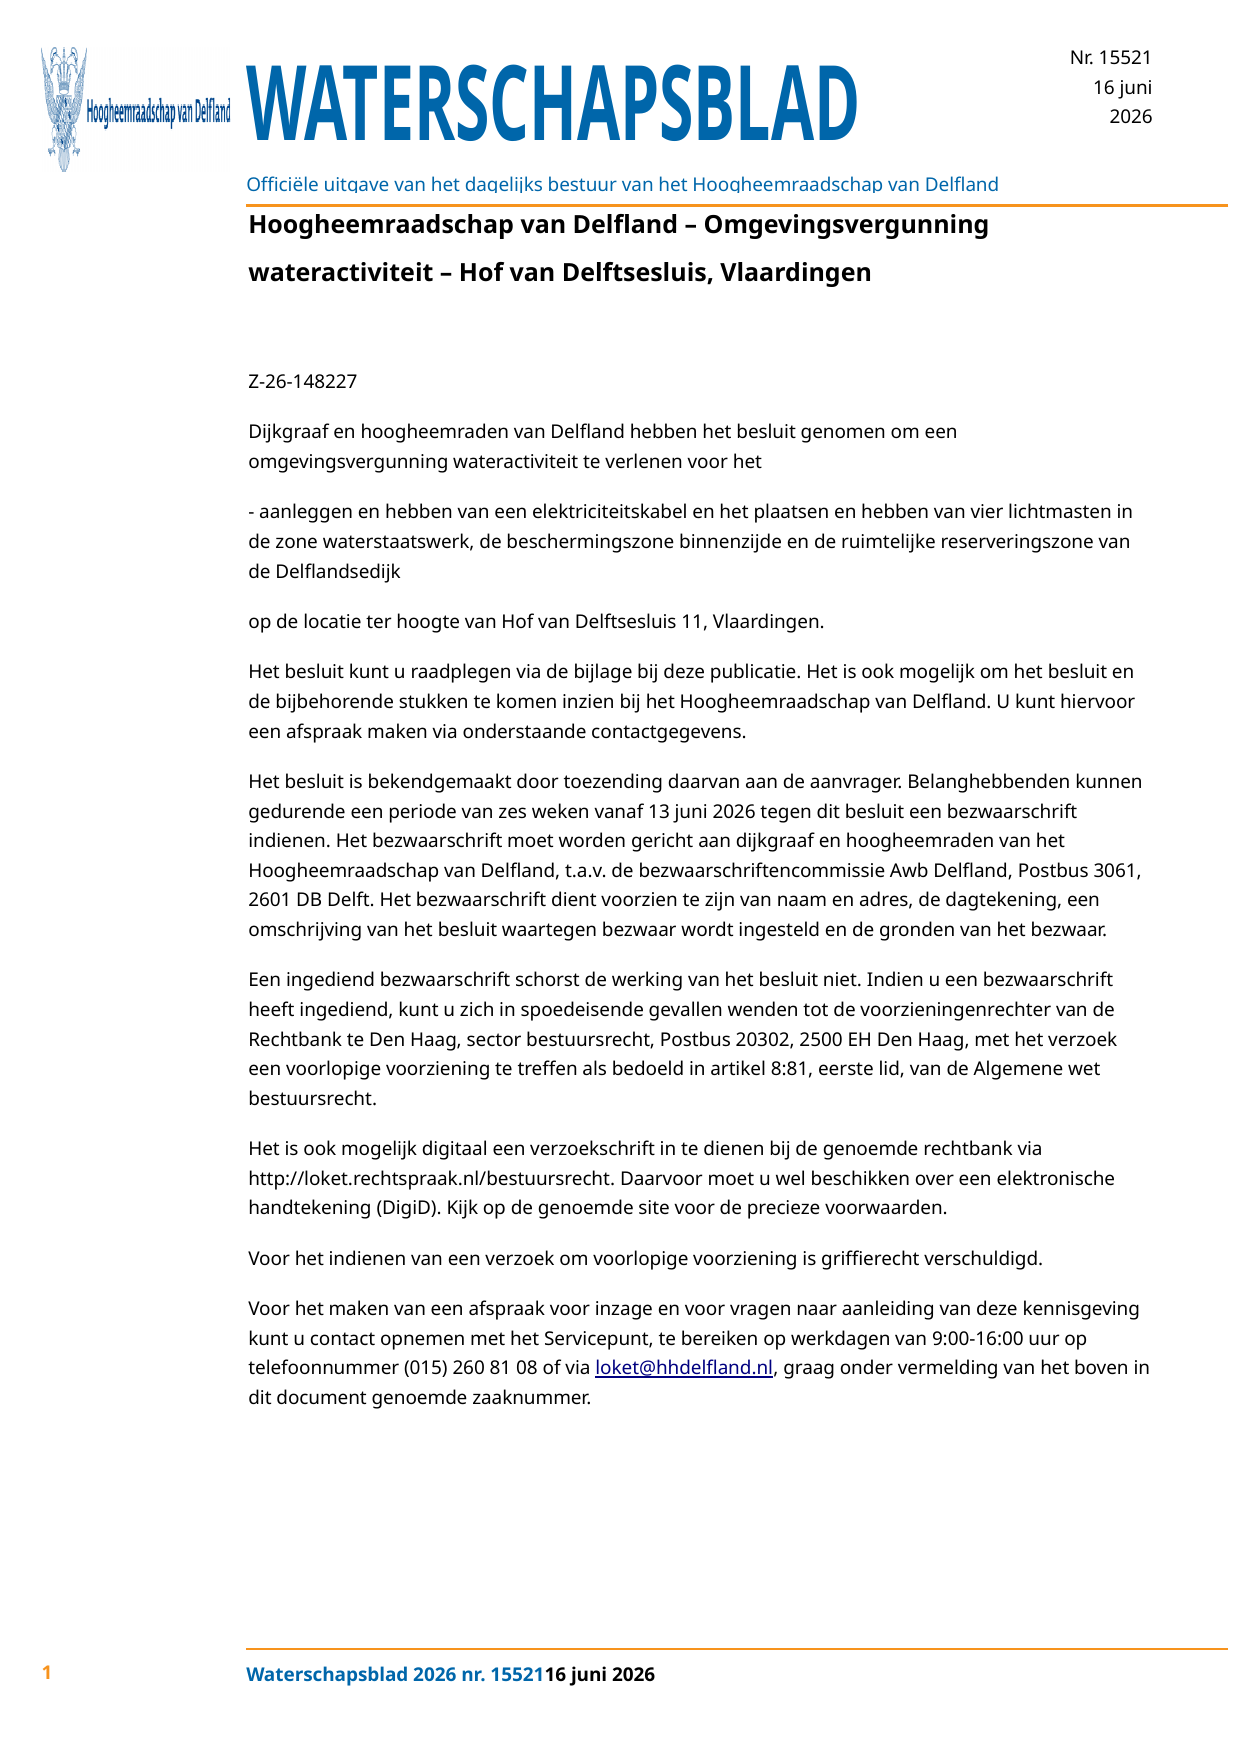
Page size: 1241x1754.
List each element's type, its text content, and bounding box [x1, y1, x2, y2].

text Voor het indienen van een verzoek om voorlopige voorziening is griffierecht verschuldigd. [248, 1245, 1152, 1271]
text - aanleggen en hebben van een elektriciteitskabel en het plaatsen en hebben van vier lichtmasten in de zone waterstaatswerk, de beschermingszone binnenzijde en de ruimtelijke reserveringszone van de Delflandsedijk [248, 499, 1152, 584]
text Een ingediend bezwaarschrift schorst de werking van het besluit niet. Indien u een bezwaarschrift heeft ingediend, kunt u zich in spoedeisende gevallen wenden tot de voorzieningenrechter van de Rechtbank te Den Haag, sector bestuursrecht, Postbus 20302, 2500 EH Den Haag, met het verzoek een voorlopige voorziening te treffen als bedoeld in artikel 8:81, eerste lid, van de Algemene wet bestuursrecht. [248, 967, 1152, 1111]
text Voor het maken van een afspraak voor inzage en voor vragen naar aanleiding van deze kennisgeving kunt u contact opnemen met het Servicepunt, te bereiken op werkdagen van 9:00-16:00 uur op telefoonnummer (015) 260 81 08 of via loket@hhdelfland.nl, graag onder vermelding van het boven in dit document genoemde zaaknummer. [248, 1295, 1152, 1410]
text Het besluit is bekendgemaakt door toezending daarvan aan de aanvrager. Belanghebbenden kunnen gedurende een periode van zes weken vanaf 13 juni 2026 tegen dit besluit een bezwaarschrift indienen. Het bezwaarschrift moet worden gericht aan dijkgraaf en hoogheemraden van het Hoogheemraadschap van Delfland, t.a.v. de bezwaarschriftencommissie Awb Delfland, Postbus 3061, 2601 DB Delft. Het bezwaarschrift dient voorzien te zijn van naam en adres, de dagtekening, een omschrijving van het besluit waartegen bezwaar wordt ingesteld en de gronden van het bezwaar. [248, 768, 1152, 942]
picture [41, 47, 231, 172]
text Z-26-148227 [248, 368, 1152, 394]
text Het is ook mogelijk digitaal een verzoekschrift in te dienen bij de genoemde rechtbank via http://loket.rechtspraak.nl/bestuursrecht. Daarvoor moet u wel beschikken over een elektronische handtekening (DigiD). Kijk op de genoemde site voor de precieze voorwaarden. [248, 1135, 1152, 1220]
text op de locatie ter hoogte van Hof van Delftsesluis 11, Vlaardingen. [248, 608, 1152, 634]
text Het besluit kunt u raadplegen via de bijlage bij deze publicatie. Het is ook mogelijk om het besluit en de bijbehorende stukken te komen inzien bij het Hoogheemraadschap van Delfland. U kunt hiervoor een afspraak maken via onderstaande contactgegevens. [248, 659, 1152, 744]
text Dijkgraaf en hoogheemraden van Delfland hebben het besluit genomen om een omgevingsvergunning wateractiviteit te verlenen voor het [248, 419, 1152, 474]
text Hoogheemraadschap van Delfland – Omgevingsvergunning wateractiviteit – Hof van Delftsesluis, Vlaardingen [248, 207, 1152, 288]
